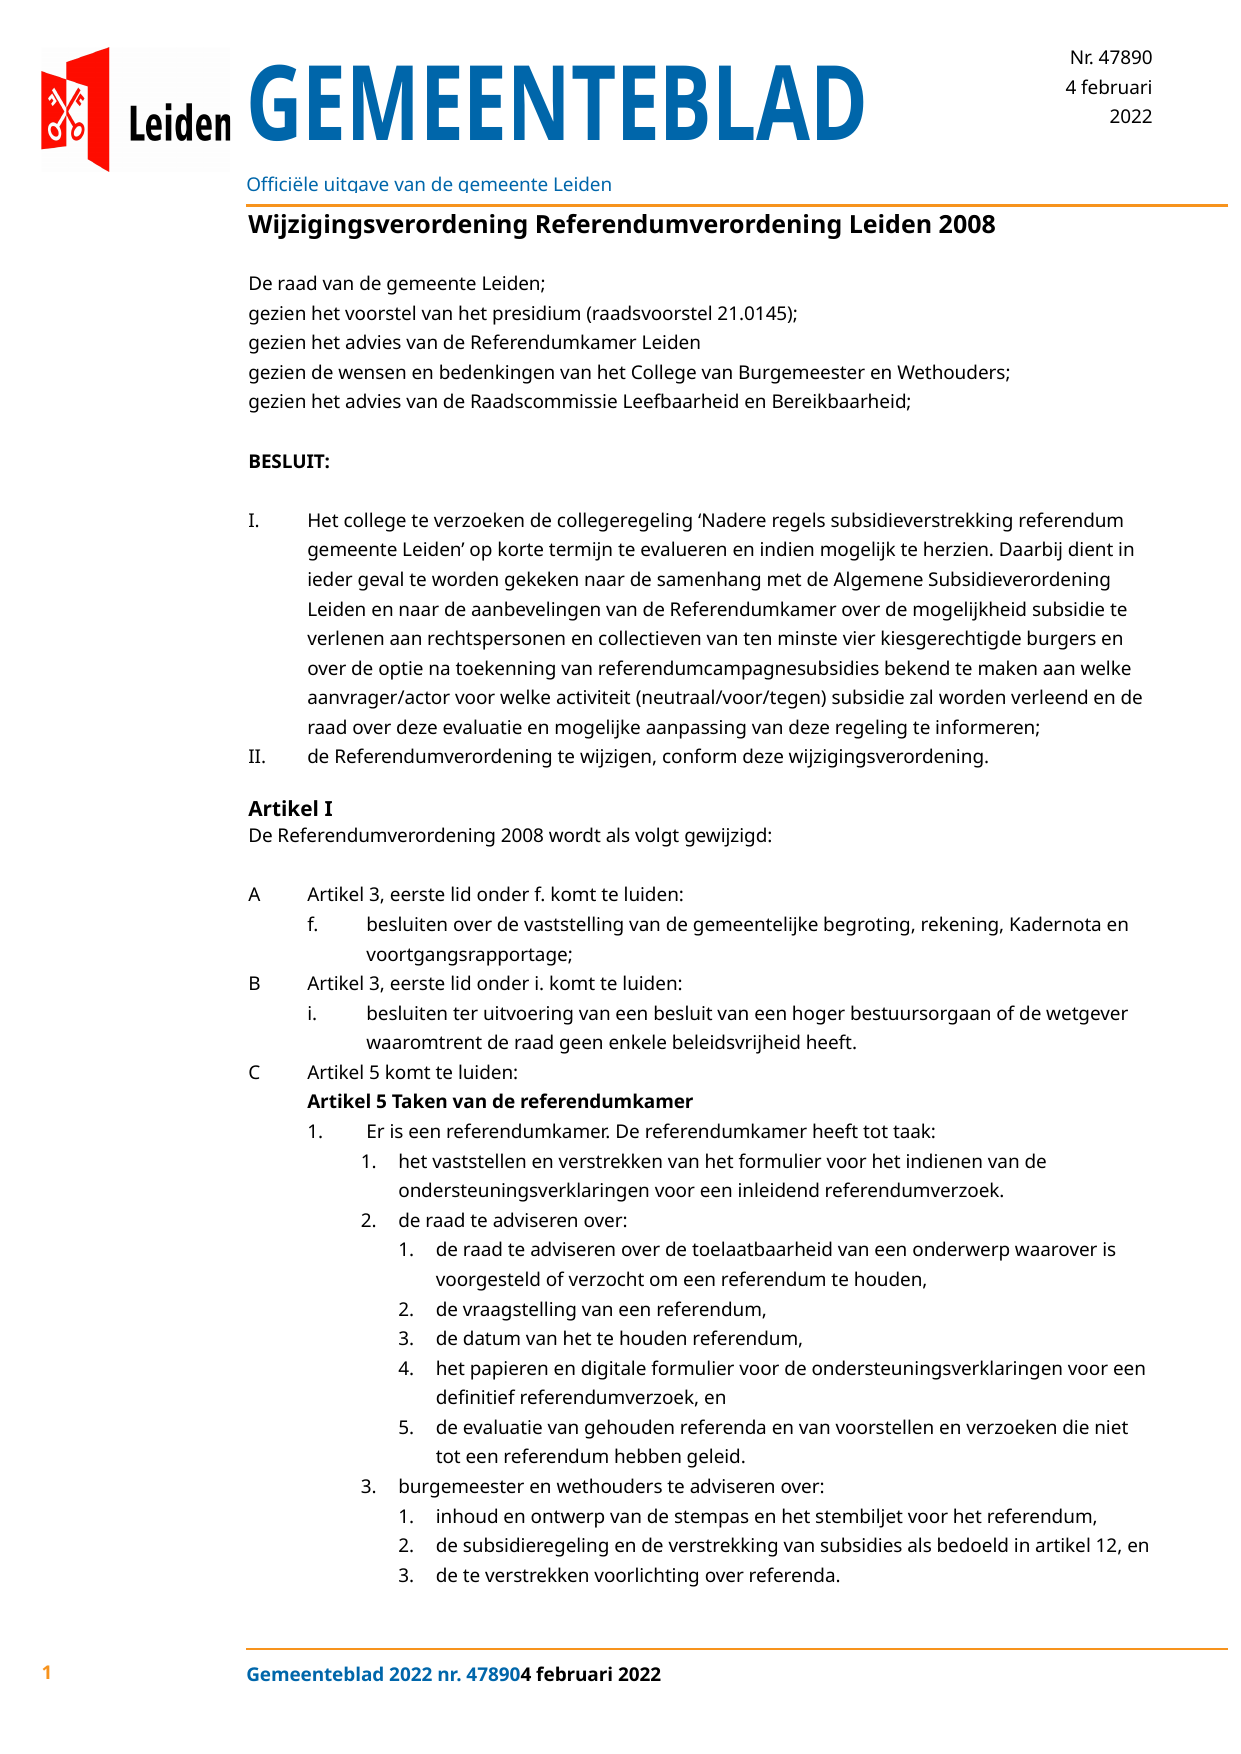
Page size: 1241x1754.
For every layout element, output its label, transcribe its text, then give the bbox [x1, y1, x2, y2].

list de raad te adviseren over: [361, 1207, 1152, 1233]
list besluiten over de vaststelling van de gemeentelijke begroting, rekening, Kadernota en voortgangsrapportage; [307, 911, 1152, 967]
list de Referendumverordening te wijzigen, conform deze wijzigingsverordening. [248, 744, 1152, 769]
list Het college te verzoeken de collegeregeling ‘Nadere regels subsidieverstrekking referendum gemeente Leiden’ op korte termijn te evalueren en indien mogelijk te herzien. Daarbij dient in ieder geval te worden gekeken naar de samenhang met de Algemene Subsidieverordening Leiden en naar de aanbevelingen van de Referendumkamer over de mogelijkheid subsidie te verlenen aan rechtspersonen en collectieven van ten minste vier kiesgerechtigde burgers en over de optie na toekenning van referendumcampagnesubsidies bekend te maken aan welke aanvrager/actor voor welke activiteit (neutraal/voor/tegen) subsidie zal worden verleend en de raad over deze evaluatie en mogelijke aanpassing van deze regeling te informeren; [248, 507, 1152, 740]
list de vraagstelling van een referendum, [398, 1296, 1152, 1322]
list de datum van het te houden referendum, [398, 1325, 1152, 1351]
text De raad van de gemeente Leiden; [248, 270, 1152, 296]
text gezien het voorstel van het presidium (raadsvoorstel 21.0145); [248, 300, 1152, 326]
text gezien de wensen en bedenkingen van het College van Burgemeester en Wethouders; [248, 359, 1152, 385]
list het vaststellen en verstrekken van het formulier voor het indienen van de ondersteuningsverklaringen voor een inleidend referendumverzoek. [361, 1148, 1152, 1203]
list de evaluatie van gehouden referenda en van voorstellen en verzoeken die niet tot een referendum hebben geleid. [398, 1414, 1152, 1469]
text Artikel I [248, 794, 1152, 822]
list Artikel 3, eerste lid onder f. komt te luiden: [248, 882, 1152, 907]
list besluiten ter uitvoering van een besluit van een hoger bestuursorgaan of de wetgever waaromtrent de raad geen enkele beleidsvrijheid heeft. [307, 1000, 1152, 1055]
list de te verstrekken voorlichting over referenda. [398, 1562, 1152, 1588]
picture [41, 47, 231, 172]
text Wijzigingsverordening Referendumverordening Leiden 2008 [248, 207, 1152, 241]
list burgemeester en wethouders te adviseren over: [361, 1473, 1152, 1499]
list de raad te adviseren over de toelaatbaarheid van een onderwerp waarover is voorgesteld of verzocht om een referendum te houden, [398, 1237, 1152, 1292]
list inhoud en ontwerp van de stempas en het stembiljet voor het referendum, [398, 1503, 1152, 1529]
text De Referendumverordening 2008 wordt als volgt gewijzigd: [248, 822, 1152, 848]
list de subsidieregeling en de verstrekking van subsidies als bedoeld in artikel 12, en [398, 1532, 1152, 1558]
text BESLUIT: [248, 448, 1152, 473]
list Er is een referendumkamer. De referendumkamer heeft tot taak: [307, 1118, 1152, 1144]
text gezien het advies van de Referendumkamer Leiden [248, 329, 1152, 355]
list Artikel 5 komt te luiden: [248, 1059, 1152, 1085]
list het papieren en digitale formulier voor de ondersteuningsverklaringen voor een definitief referendumverzoek, en [398, 1355, 1152, 1410]
list Artikel 5 Taken van de referendumkamer [248, 1089, 1152, 1114]
text gezien het advies van de Raadscommissie Leefbaarheid en Bereikbaarheid; [248, 389, 1152, 414]
list Artikel 3, eerste lid onder i. komt te luiden: [248, 970, 1152, 996]
